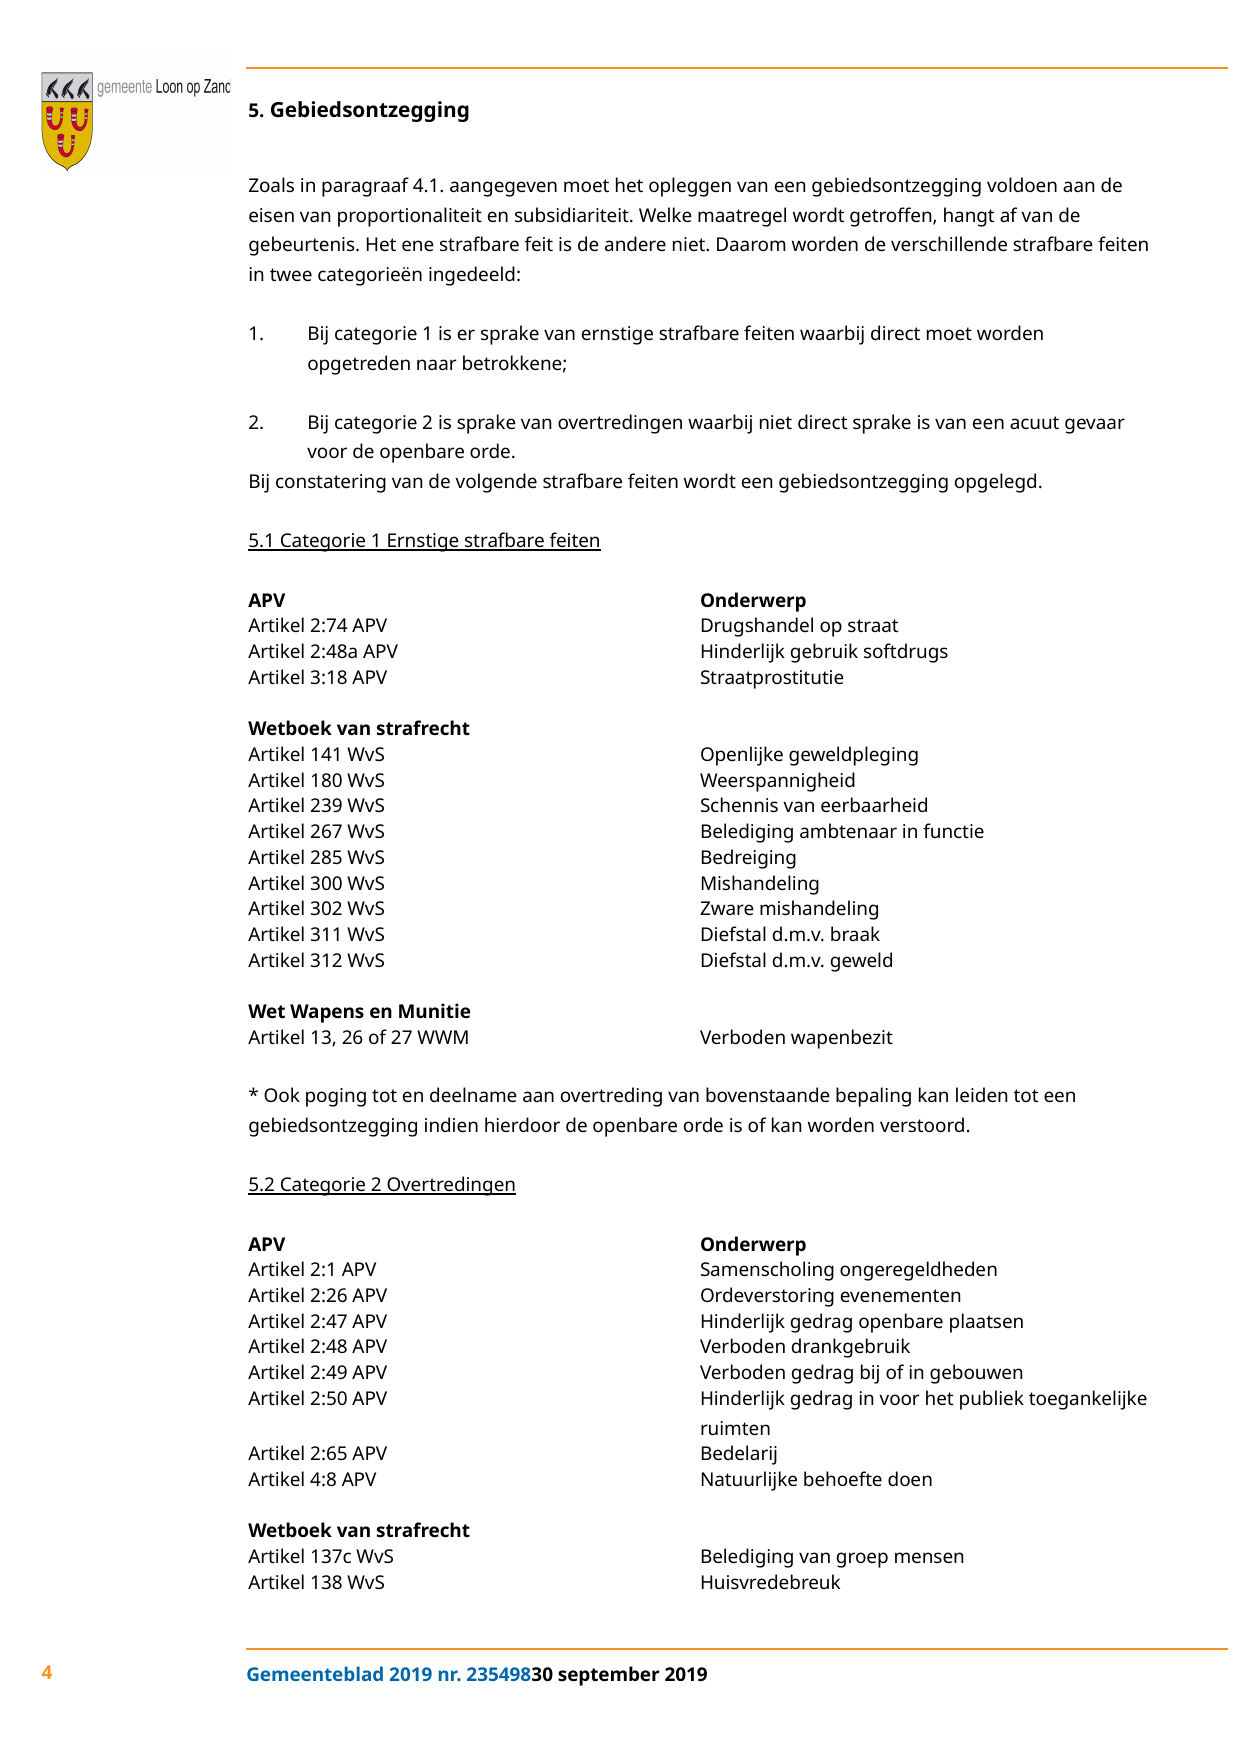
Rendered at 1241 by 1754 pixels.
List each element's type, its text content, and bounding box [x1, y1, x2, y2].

table_cell [248, 1492, 700, 1518]
table_cell Artikel 2:48a APV [248, 638, 700, 664]
table_cell Artikel 300 WvS [248, 870, 700, 896]
table_cell [248, 973, 700, 998]
table_cell Natuurlijke behoefte doen [700, 1466, 1152, 1492]
table_cell Artikel 311 WvS [248, 921, 700, 947]
table_cell Artikel 2:65 APV [248, 1440, 700, 1466]
table_header Onderwerp [700, 587, 1152, 612]
table_cell Artikel 180 WvS [248, 767, 700, 793]
table_cell Artikel 4:8 APV [248, 1466, 700, 1492]
text Zoals in paragraaf 4.1. aangegeven moet het opleggen van een gebiedsontzegging voldoen aan de eisen van proportionaliteit en subsidiariteit. Welke maatregel wordt getroffen, hangt af van de gebeurtenis. Het ene strafbare feit is de andere niet. Daarom worden de verschillende strafbare feiten in twee categorieën ingedeeld: [248, 172, 1152, 287]
table_cell Verboden gedrag bij of in gebouwen [700, 1359, 1152, 1385]
table_cell Mishandeling [700, 870, 1152, 896]
table_cell [700, 1492, 1152, 1518]
table_cell Hinderlijk gebruik softdrugs [700, 638, 1152, 664]
table_cell Artikel 302 WvS [248, 896, 700, 921]
table_cell Artikel 239 WvS [248, 793, 700, 818]
table_cell Artikel 137c WvS [248, 1543, 700, 1569]
table_cell Huisvredebreuk [700, 1569, 1152, 1595]
text 5. Gebiedsontzegging [248, 95, 1152, 123]
text * Ook poging tot en deelname aan overtreding van bovenstaande bepaling kan leiden tot een gebiedsontzegging indien hierdoor de openbare orde is of kan worden verstoord. [248, 1083, 1152, 1138]
table_cell Straatprostitutie [700, 664, 1152, 690]
text 5.2 Categorie 2 Overtredingen [248, 1171, 1152, 1197]
table_cell Wetboek van strafrecht [248, 715, 700, 741]
text 5.1 Categorie 1 Ernstige strafbare feiten [248, 527, 1152, 553]
table_cell Artikel 13, 26 of 27 WWM [248, 1024, 700, 1050]
table_cell Diefstal d.m.v. geweld [700, 947, 1152, 973]
table_cell Bedreiging [700, 844, 1152, 870]
table_cell Wetboek van strafrecht [248, 1518, 700, 1543]
table_cell Schennis van eerbaarheid [700, 793, 1152, 818]
picture [41, 47, 231, 172]
table_cell Openlijke geweldpleging [700, 741, 1152, 767]
table_cell Wet Wapens en Munitie [248, 999, 700, 1024]
table_cell Hinderlijk gedrag in voor het publiek toegankelijke ruimten [700, 1385, 1152, 1440]
table_cell Ordeverstoring evenementen [700, 1282, 1152, 1308]
text Bij constatering van de volgende strafbare feiten wordt een gebiedsontzegging opgelegd. [248, 468, 1152, 494]
table_cell Drugshandel op straat [700, 613, 1152, 638]
table_cell [700, 973, 1152, 998]
table_cell Verboden drankgebruik [700, 1334, 1152, 1359]
table_cell Belediging van groep mensen [700, 1543, 1152, 1569]
list Bij categorie 2 is sprake van overtredingen waarbij niet direct sprake is van een acuut gevaar voor de openbare orde. [248, 409, 1152, 464]
table_cell Artikel 2:47 APV [248, 1308, 700, 1334]
table_cell Samenscholing ongeregeldheden [700, 1256, 1152, 1282]
list Bij categorie 1 is er sprake van ernstige strafbare feiten waarbij direct moet worden opgetreden naar betrokkene; [248, 320, 1152, 376]
table_cell Artikel 138 WvS [248, 1569, 700, 1595]
table_cell [700, 999, 1152, 1024]
table_cell Artikel 2:1 APV [248, 1256, 700, 1282]
table_cell [700, 690, 1152, 715]
table_header Onderwerp [700, 1231, 1152, 1256]
table_cell Bedelarij [700, 1440, 1152, 1466]
table_cell [700, 715, 1152, 741]
table_cell Artikel 285 WvS [248, 844, 700, 870]
table_cell Artikel 2:74 APV [248, 613, 700, 638]
table_cell Diefstal d.m.v. braak [700, 921, 1152, 947]
table_cell Zware mishandeling [700, 896, 1152, 921]
table_cell Verboden wapenbezit [700, 1024, 1152, 1050]
table_cell Artikel 141 WvS [248, 741, 700, 767]
table_cell Artikel 2:50 APV [248, 1385, 700, 1440]
table_cell Artikel 2:48 APV [248, 1334, 700, 1359]
table_header APV [248, 1231, 700, 1256]
table_cell Weerspannigheid [700, 767, 1152, 793]
table_cell Artikel 2:26 APV [248, 1282, 700, 1308]
table_cell Artikel 267 WvS [248, 818, 700, 844]
table_cell Artikel 2:49 APV [248, 1359, 700, 1385]
table_cell Belediging ambtenaar in functie [700, 818, 1152, 844]
table_cell Artikel 312 WvS [248, 947, 700, 973]
table_cell Hinderlijk gedrag openbare plaatsen [700, 1308, 1152, 1334]
table_cell [248, 690, 700, 715]
table_header APV [248, 587, 700, 612]
table_cell [700, 1518, 1152, 1543]
table_cell Artikel 3:18 APV [248, 664, 700, 690]
